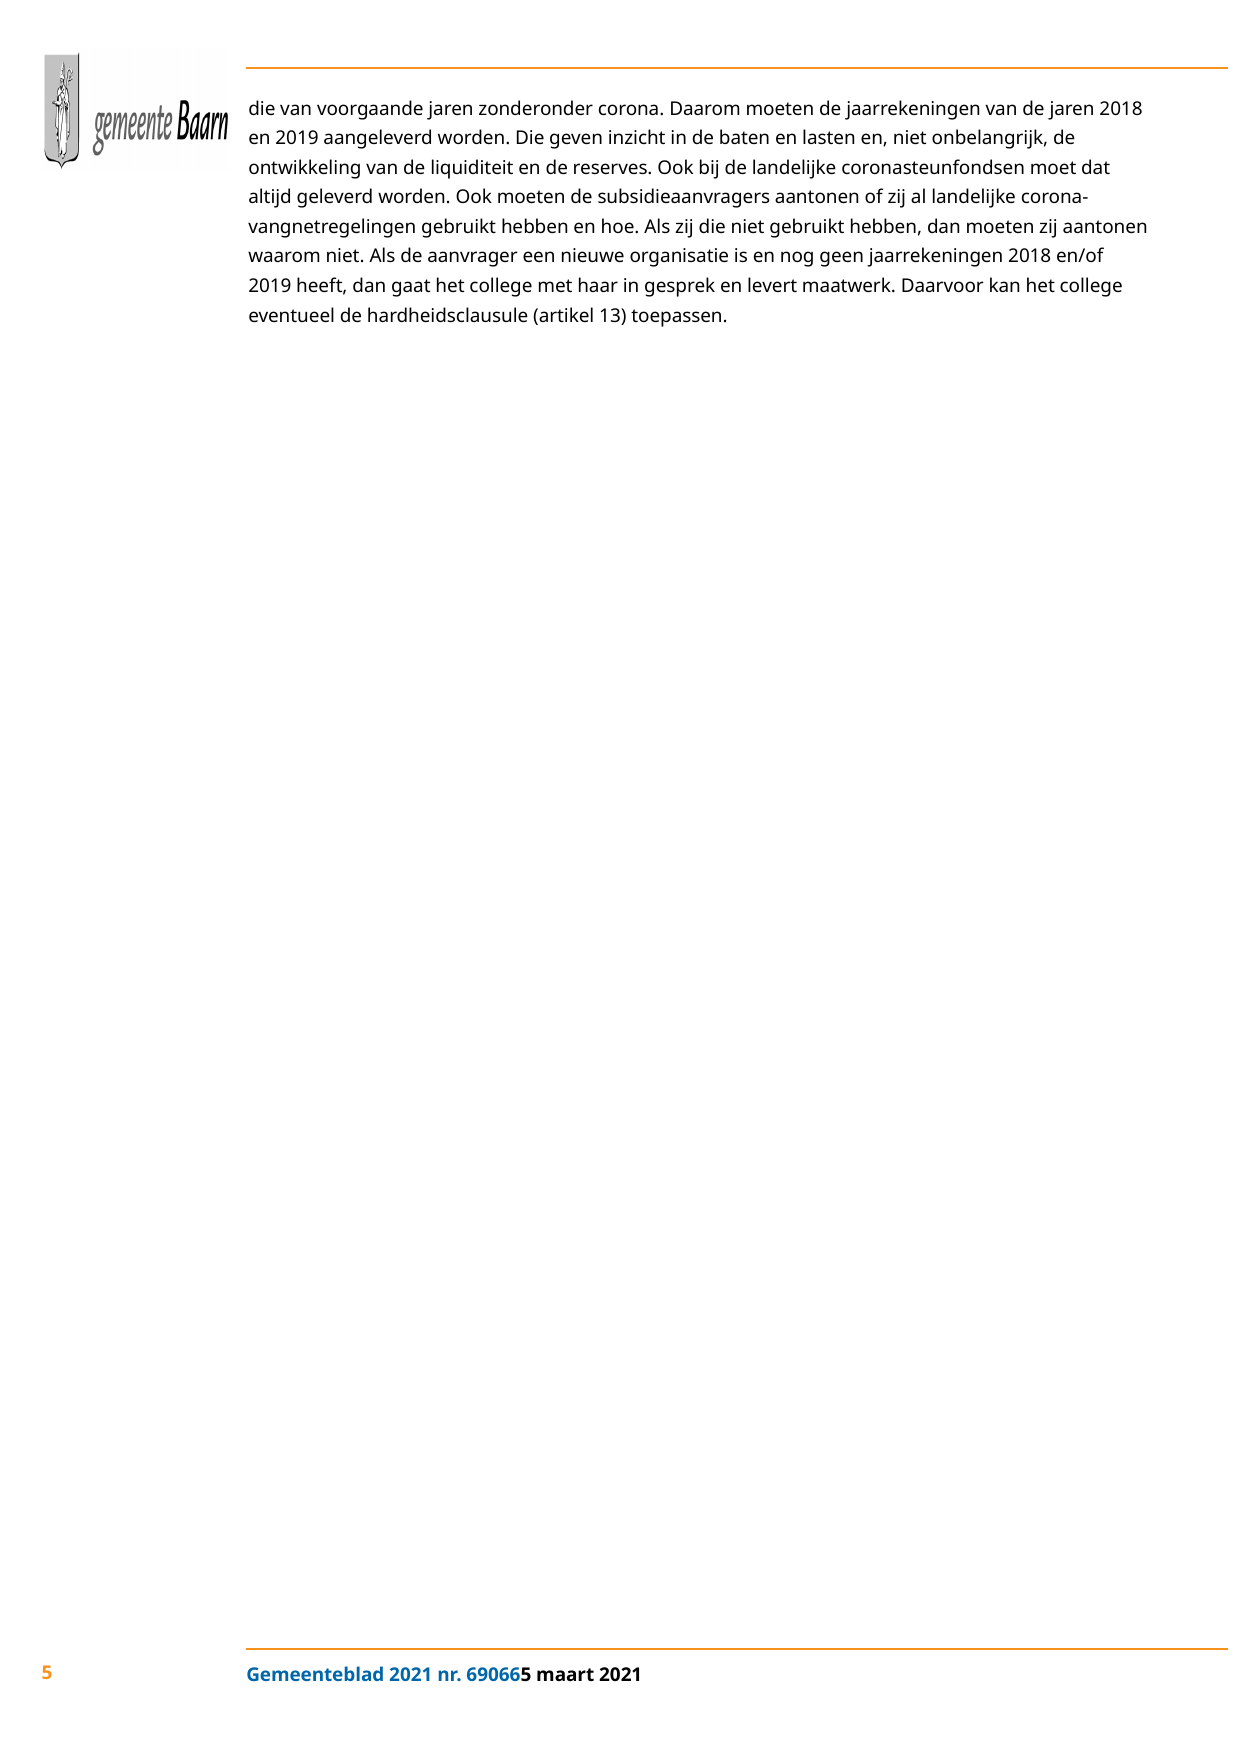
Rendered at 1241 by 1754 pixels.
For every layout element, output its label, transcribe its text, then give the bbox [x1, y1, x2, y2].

text die van voorgaande jaren zonderonder corona. Daarom moeten de jaarrekeningen van de jaren 2018 en 2019 aangeleverd worden. Die geven inzicht in de baten en lasten en, niet onbelangrijk, de ontwikkeling van de liquiditeit en de reserves. Ook bij de landelijke coronasteunfondsen moet dat altijd geleverd worden. Ook moeten de subsidieaanvragers aantonen of zij al landelijke corona-vangnetregelingen gebruikt hebben en hoe. Als zij die niet gebruikt hebben, dan moeten zij aantonen waarom niet. Als de aanvrager een nieuwe organisatie is en nog geen jaarrekeningen 2018 en/of 2019 heeft, dan gaat het college met haar in gesprek en levert maatwerk. Daarvoor kan het college eventueel de hardheidsclausule (artikel 13) toepassen. [248, 95, 1152, 328]
picture [41, 47, 231, 172]
